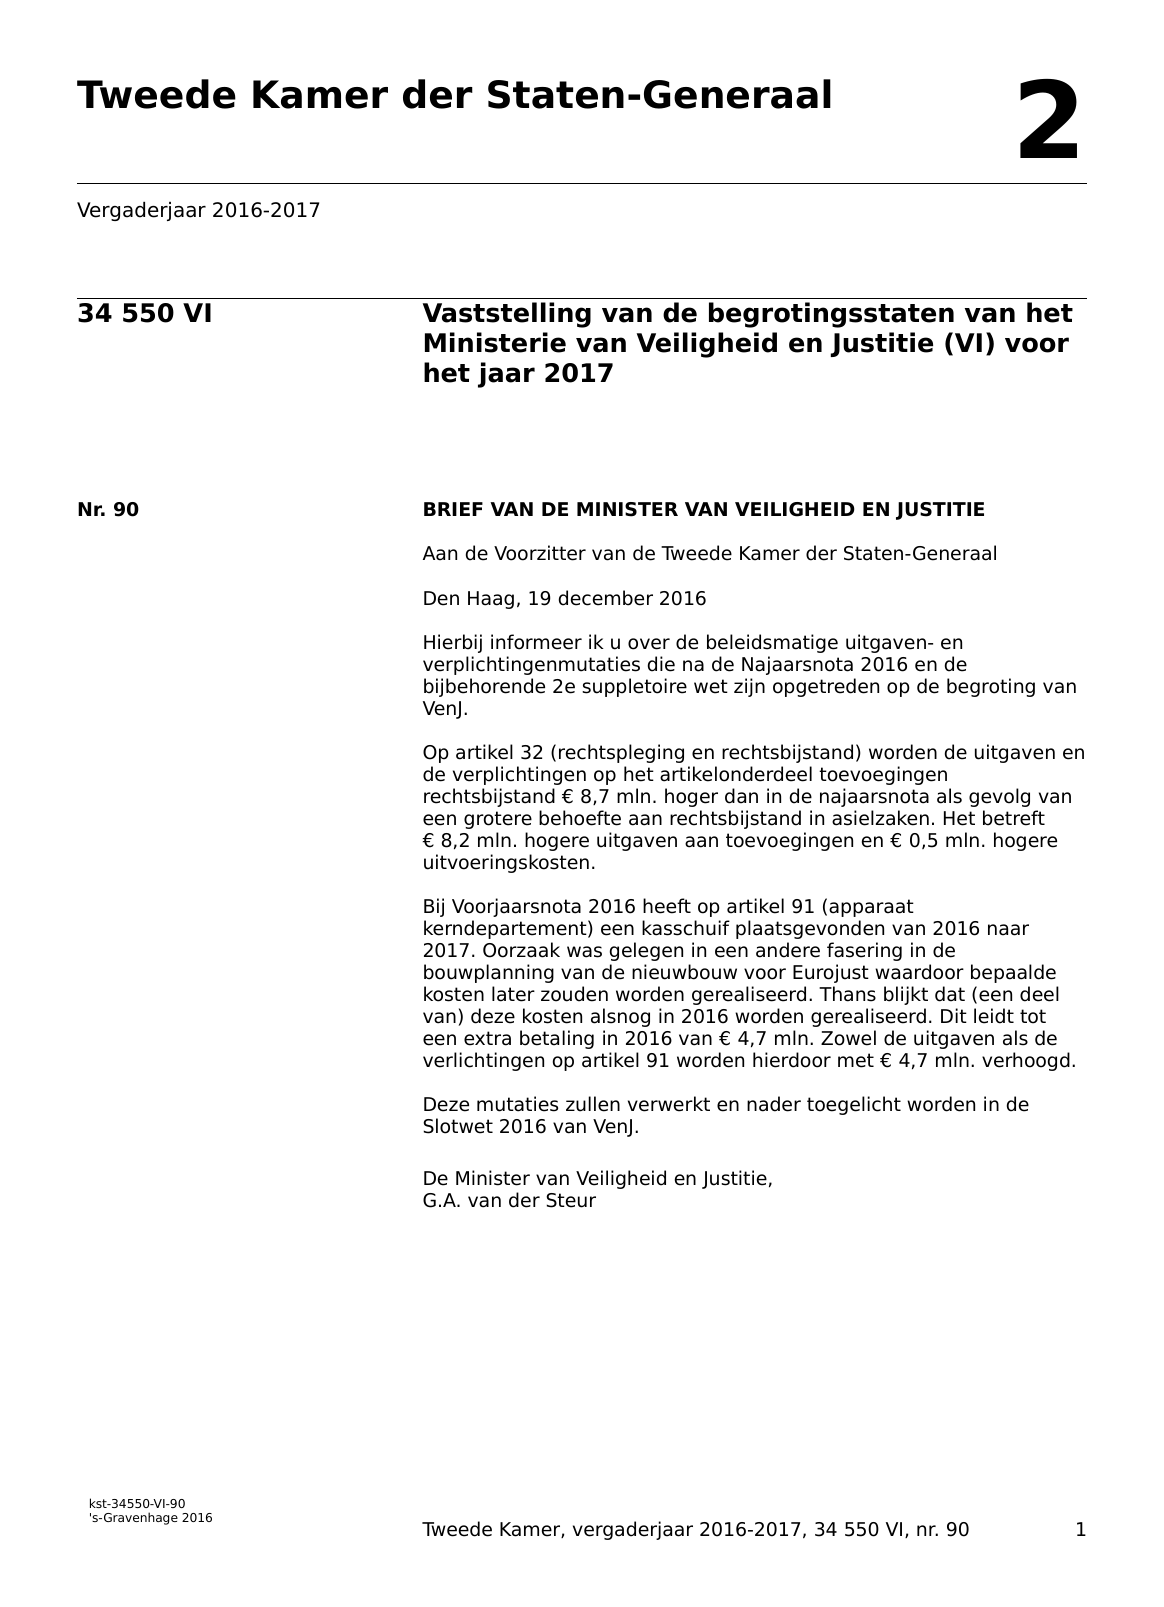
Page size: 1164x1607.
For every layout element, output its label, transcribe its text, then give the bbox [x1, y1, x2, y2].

text 's-Gravenhage 2016 [88, 1511, 323, 1525]
text Op artikel 32 (rechtspleging en rechtsbijstand) worden de uitgaven en de verplichtingen op het artikelonderdeel toevoegingen rechtsbijstand € 8,7 mln. hoger dan in de najaarsnota als gevolg van een grotere behoefte aan rechtsbijstand in asielzaken. Het betreft € 8,2 mln. hogere uitgaven aan toevoegingen en € 0,5 mln. hogere uitvoeringskosten. [422, 742, 1087, 873]
text Deze mutaties zullen verwerkt en nader toegelicht worden in de Slotwet 2016 van VenJ. [422, 1094, 1087, 1138]
table_header Tweede Kamer der Staten-Generaal [77, 59, 886, 183]
text Aan de Voorzitter van de Tweede Kamer der Staten-Generaal [422, 543, 1087, 565]
subtitle Nr. 90 BRIEF VAN DE MINISTER VAN VEILIGHEID EN JUSTITIE [77, 499, 1087, 521]
table_cell Vergaderjaar 2016-2017 [77, 184, 1087, 298]
text kst-34550-VI-90 [88, 1497, 323, 1511]
text Bij Voorjaarsnota 2016 heeft op artikel 91 (apparaat kerndepartement) een kasschuif plaatsgevonden van 2016 naar 2017. Oorzaak was gelegen in een andere fasering in de bouwplanning van de nieuwbouw voor Eurojust waardoor bepaalde kosten later zouden worden gerealiseerd. Thans blijkt dat (een deel van) deze kosten alsnog in 2016 worden gerealiseerd. Dit leidt tot een extra betaling in 2016 van € 4,7 mln. Zowel de uitgaven als de verlichtingen op artikel 91 worden hierdoor met € 4,7 mln. verhoogd. [422, 896, 1087, 1072]
subtitle 34 550 VI Vaststelling van de begrotingsstaten van het Ministerie van Veiligheid en Justitie (VI) voor het jaar 2017 [77, 299, 1087, 388]
text De Minister van Veiligheid en Justitie, G.A. van der Steur [422, 1168, 1087, 1212]
text Hierbij informeer ik u over de beleidsmatige uitgaven- en verplichtingenmutaties die na de Najaarsnota 2016 en de bijbehorende 2e suppletoire wet zijn opgetreden op de begroting van VenJ. [422, 632, 1087, 719]
text Den Haag, 19 december 2016 [422, 587, 1087, 609]
table_header 2 [886, 59, 1087, 183]
